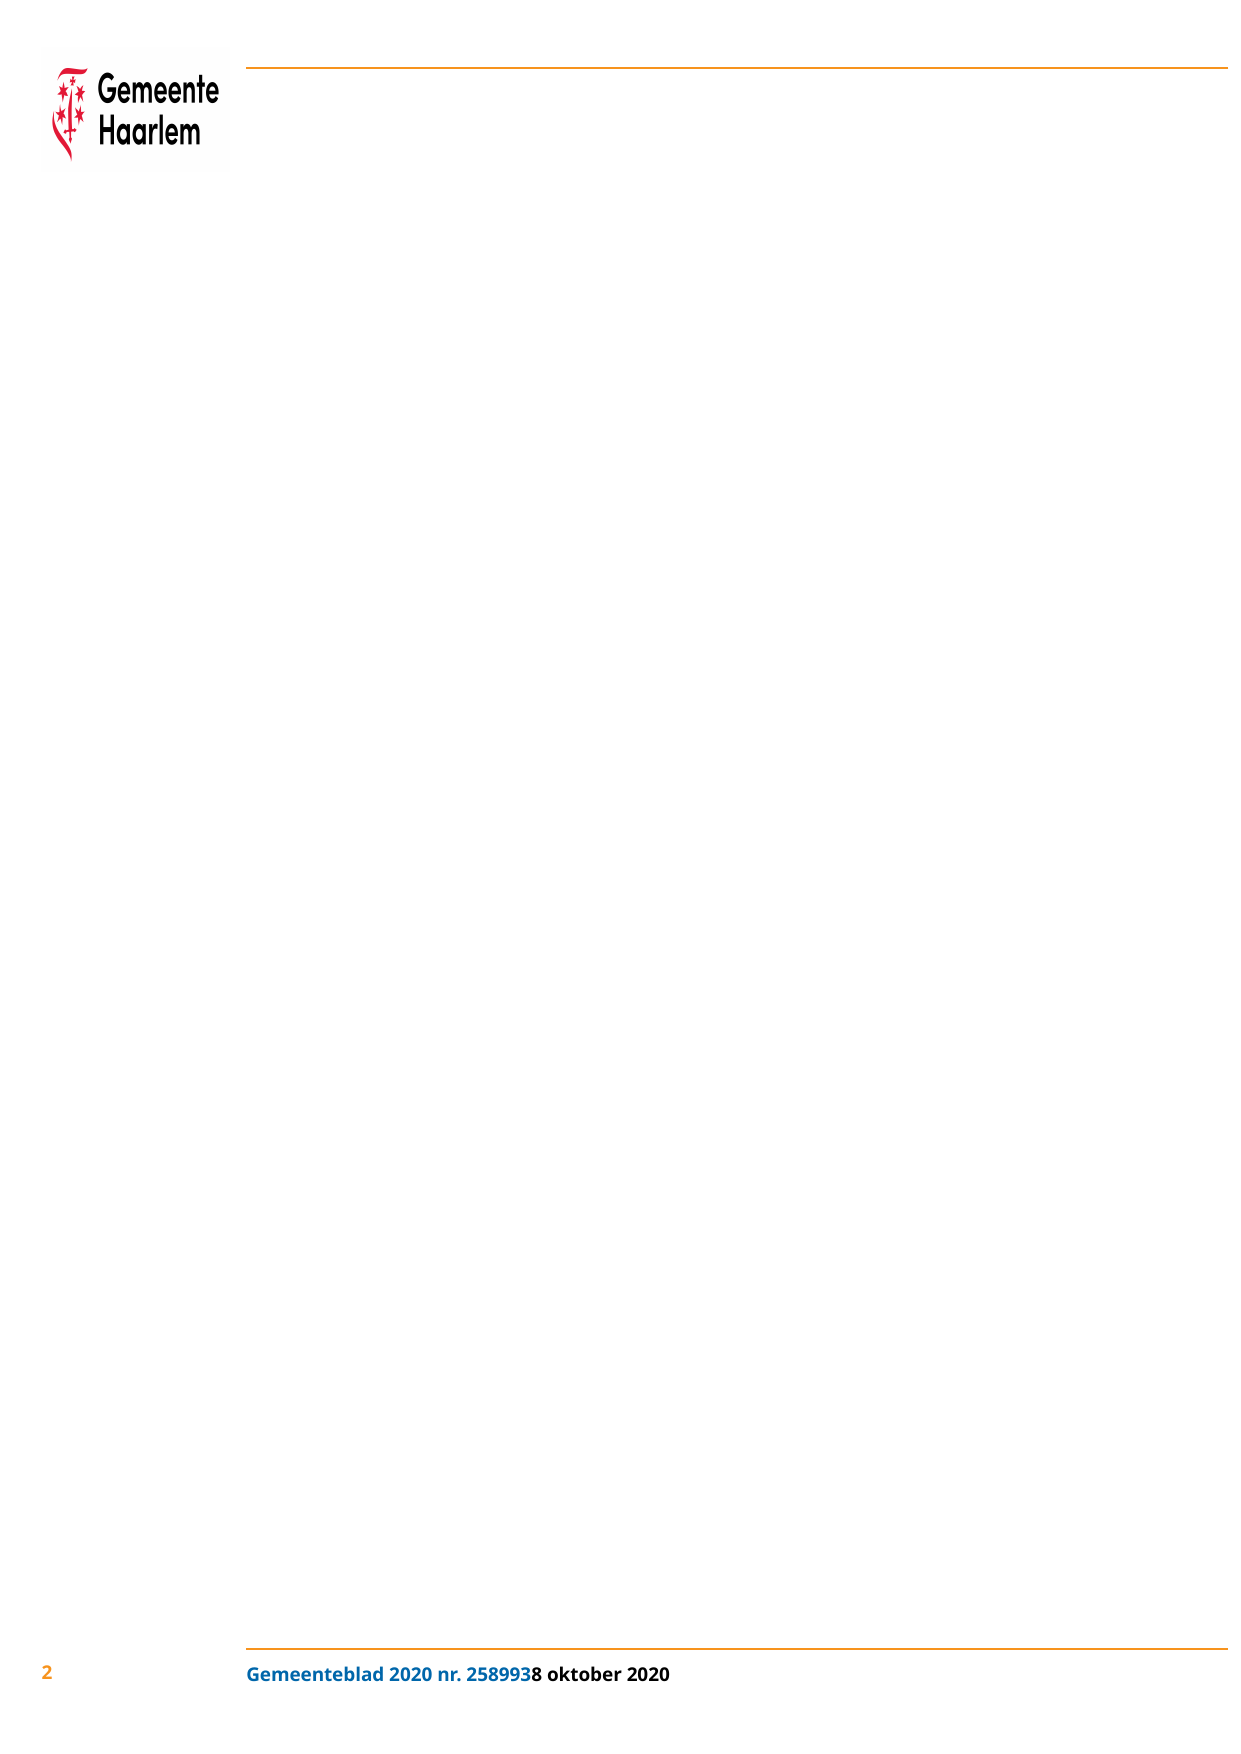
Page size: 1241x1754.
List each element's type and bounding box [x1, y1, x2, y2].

picture [41, 47, 231, 172]
